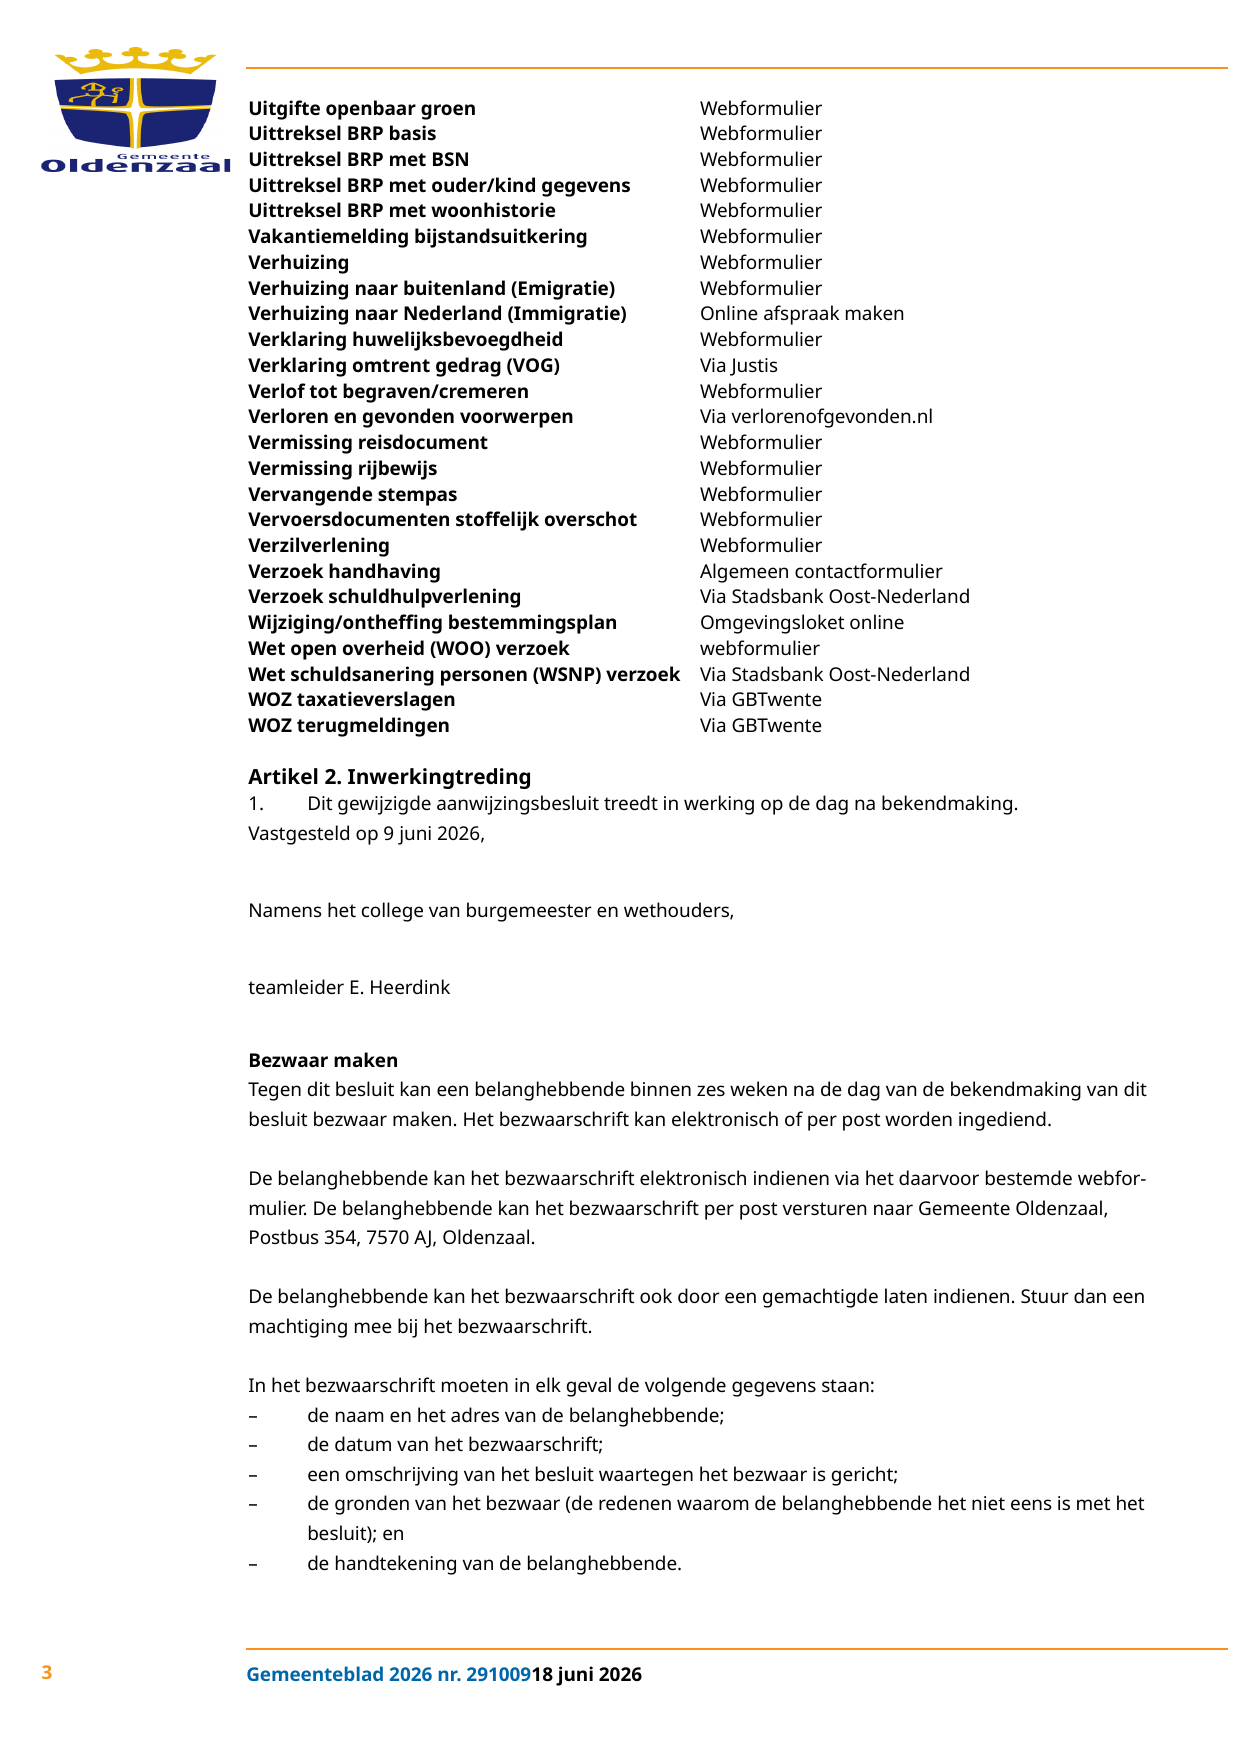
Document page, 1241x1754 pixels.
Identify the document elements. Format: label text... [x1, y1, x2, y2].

table_cell Verhuizing naar Nederland (Immigratie) [248, 301, 700, 326]
text Bezwaar maken [248, 1047, 1152, 1072]
table_cell Webformulier [700, 532, 1152, 558]
table_cell Webformulier [700, 378, 1152, 403]
text Artikel 2. Inwerkingtreding [248, 762, 1152, 791]
table_cell Via GBTwente [700, 712, 1152, 738]
table_cell Via Stadsbank Oost-Nederland [700, 661, 1152, 687]
table_cell webformulier [700, 635, 1152, 661]
table_cell Webformulier [700, 146, 1152, 172]
text Vastgesteld op 9 juni 2026, [248, 820, 1152, 846]
text In het bezwaarschrift moeten in elk geval de volgende gegevens staan: [248, 1372, 1152, 1398]
table_cell Verzilverlening [248, 532, 700, 558]
table_cell Webformulier [700, 95, 1152, 121]
list de handtekening van de belanghebbende. [248, 1550, 1152, 1575]
table_cell Verklaring omtrent gedrag (VOG) [248, 352, 700, 378]
table_cell Webformulier [700, 121, 1152, 146]
table_cell Verhuizing [248, 249, 700, 275]
table_cell Webformulier [700, 429, 1152, 455]
text De belanghebbende kan het bezwaarschrift elektronisch indienen via het daarvoor bestemde webfor-mulier. De belanghebbende kan het bezwaarschrift per post versturen naar Gemeente Oldenzaal, Postbus 354, 7570 AJ, Oldenzaal. [248, 1165, 1152, 1250]
list de naam en het adres van de belanghebbende; [248, 1402, 1152, 1427]
table_cell Webformulier [700, 506, 1152, 532]
table_cell Via Justis [700, 352, 1152, 378]
table_cell Verlof tot begraven/cremeren [248, 378, 700, 403]
table_cell Vermissing reisdocument [248, 429, 700, 455]
table_cell Verloren en gevonden voorwerpen [248, 404, 700, 429]
table_cell Uittreksel BRP met woonhistorie [248, 198, 700, 223]
table_cell Verklaring huwelijksbevoegdheid [248, 326, 700, 352]
table_cell Verzoek handhaving [248, 558, 700, 584]
table_cell Verzoek schuldhulpverlening [248, 584, 700, 609]
table_cell Webformulier [700, 249, 1152, 275]
list Dit gewijzigde aanwijzingsbesluit treedt in werking op de dag na bekendmaking. [248, 791, 1152, 816]
table_cell Wijziging/ontheffing bestemmingsplan [248, 609, 700, 635]
table_cell Via Stadsbank Oost-Nederland [700, 584, 1152, 609]
text Tegen dit besluit kan een belanghebbende binnen zes weken na de dag van de bekendmaking van dit besluit bezwaar maken. Het bezwaarschrift kan elektronisch of per post worden ingediend. [248, 1076, 1152, 1132]
table_cell Uitgifte openbaar groen [248, 95, 700, 121]
table_cell Via GBTwente [700, 687, 1152, 712]
table_cell Vervoersdocumenten stoffelijk overschot [248, 506, 700, 532]
table_cell Webformulier [700, 481, 1152, 506]
table_cell Omgevingsloket online [700, 609, 1152, 635]
table_cell Webformulier [700, 224, 1152, 249]
table_cell Webformulier [700, 455, 1152, 481]
table_cell Algemeen contactformulier [700, 558, 1152, 584]
list de gronden van het bezwaar (de redenen waarom de belanghebbende het niet eens is met het besluit); en [248, 1491, 1152, 1546]
table_cell Webformulier [700, 326, 1152, 352]
table_cell Verhuizing naar buitenland (Emigratie) [248, 275, 700, 301]
table_cell WOZ terugmeldingen [248, 712, 700, 738]
table_cell Online afspraak maken [700, 301, 1152, 326]
table_cell Webformulier [700, 172, 1152, 198]
table_cell Via verlorenofgevonden.nl [700, 404, 1152, 429]
table_cell Webformulier [700, 198, 1152, 223]
table_cell Wet schuldsanering personen (WSNP) verzoek [248, 661, 700, 687]
table_cell WOZ taxatieverslagen [248, 687, 700, 712]
text De belanghebbende kan het bezwaarschrift ook door een gemachtigde laten indienen. Stuur dan een machtiging mee bij het bezwaarschrift. [248, 1283, 1152, 1339]
picture [41, 47, 231, 172]
table_cell Wet open overheid (WOO) verzoek [248, 635, 700, 661]
table_cell Vervangende stempas [248, 481, 700, 506]
list de datum van het bezwaarschrift; [248, 1431, 1152, 1457]
table_cell Uittreksel BRP met ouder/kind gegevens [248, 172, 700, 198]
table_cell Uittreksel BRP basis [248, 121, 700, 146]
text Namens het college van burgemeester en wethouders, [248, 897, 1152, 923]
table_cell Uittreksel BRP met BSN [248, 146, 700, 172]
list een omschrijving van het besluit waartegen het bezwaar is gericht; [248, 1461, 1152, 1487]
table_cell Vakantiemelding bijstandsuitkering [248, 224, 700, 249]
table_cell Webformulier [700, 275, 1152, 301]
table_cell Vermissing rijbewijs [248, 455, 700, 481]
text teamleider E. Heerdink [248, 974, 1152, 1000]
